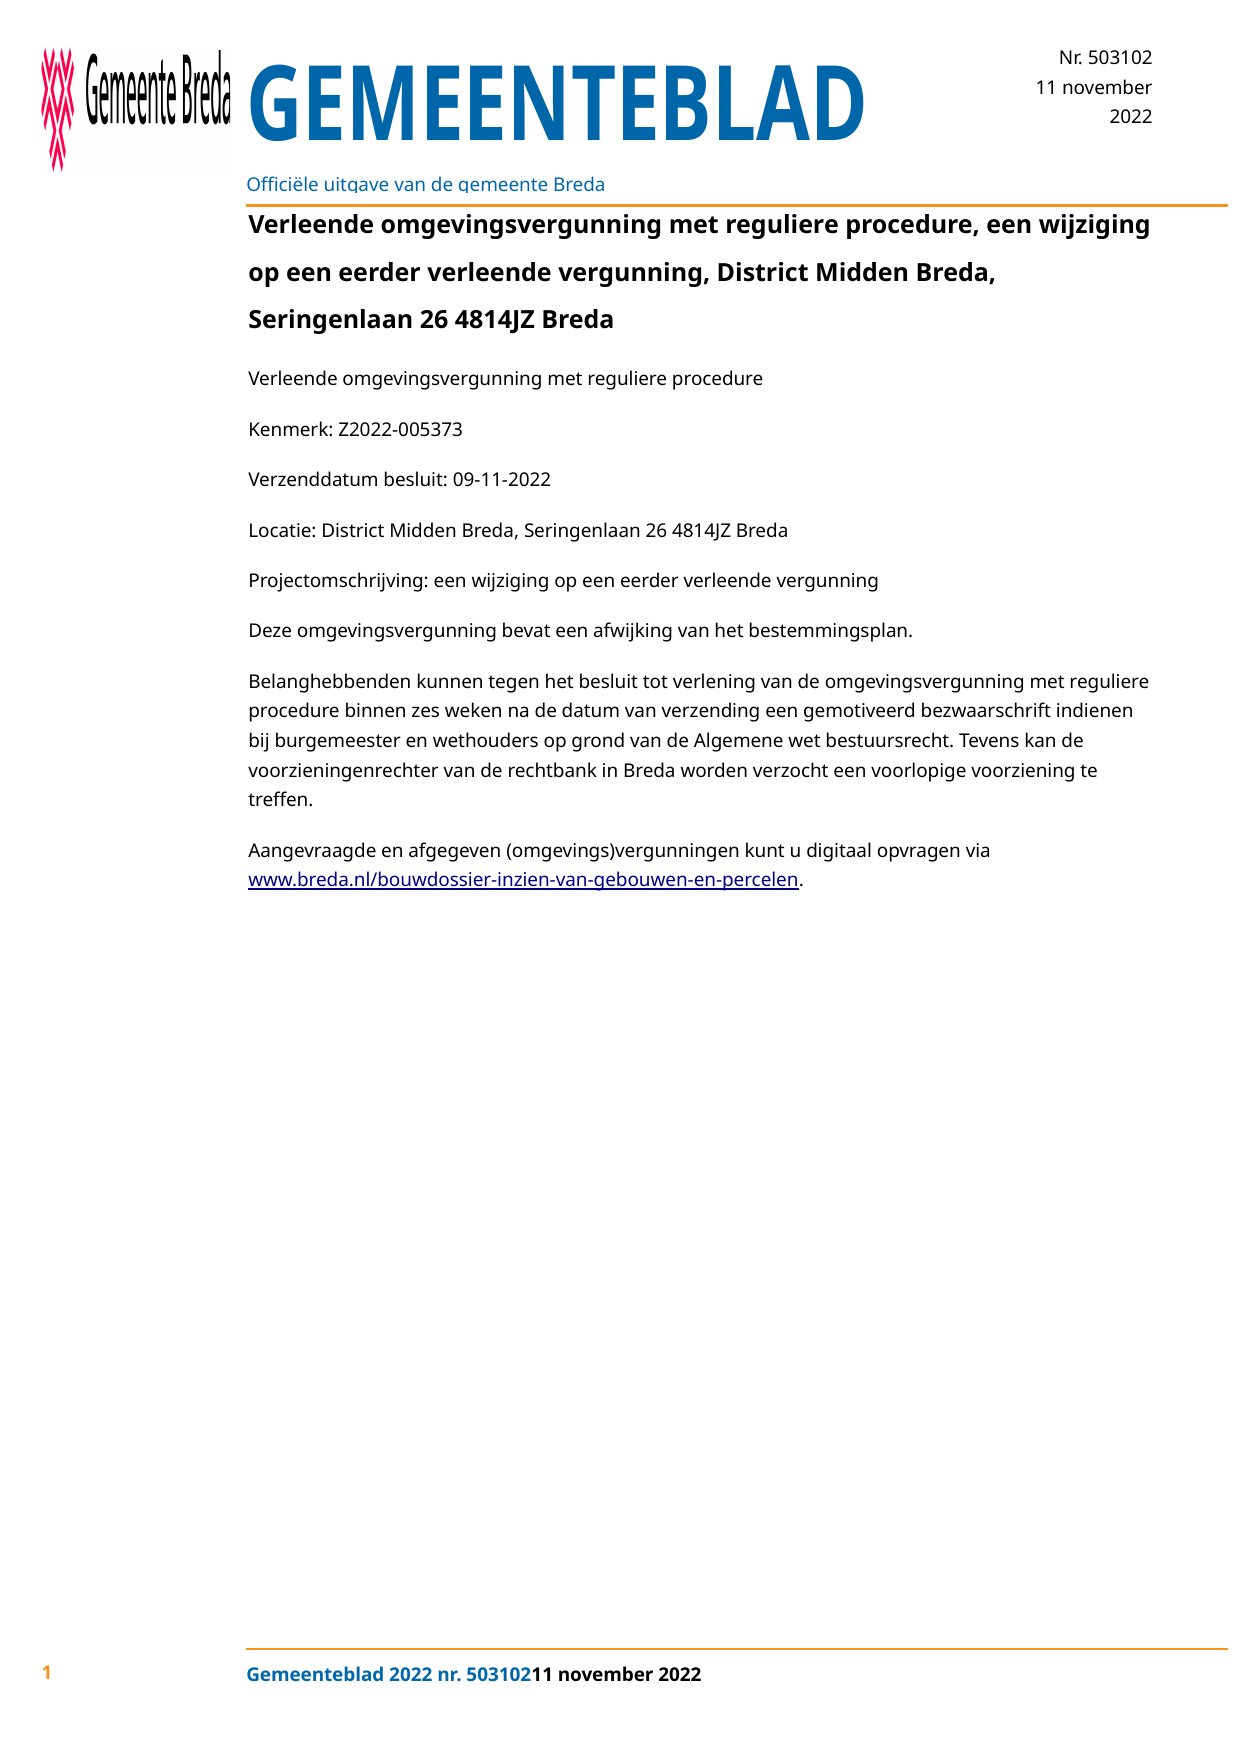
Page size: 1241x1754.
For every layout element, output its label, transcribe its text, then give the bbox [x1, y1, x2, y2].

text Verzenddatum besluit: 09-11-2022 [248, 466, 1152, 492]
text Belanghebbenden kunnen tegen het besluit tot verlening van de omgevingsvergunning met reguliere procedure binnen zes weken na de datum van verzending een gemotiveerd bezwaarschrift indienen bij burgemeester en wethouders op grond van de Algemene wet bestuursrecht. Tevens kan de voorzieningenrechter van de rechtbank in Breda worden verzocht een voorlopige voorziening te treffen. [248, 668, 1152, 812]
text Aangevraagde en afgegeven (omgevings)vergunningen kunt u digitaal opvragen via www.breda.nl/bouwdossier-inzien-van-gebouwen-en-percelen. [248, 837, 1152, 892]
text Locatie: District Midden Breda, Seringenlaan 26 4814JZ Breda [248, 517, 1152, 542]
text Verleende omgevingsvergunning met reguliere procedure, een wijziging op een eerder verleende vergunning, District Midden Breda, Seringenlaan 26 4814JZ Breda [248, 207, 1152, 336]
picture [41, 47, 231, 172]
text Deze omgevingsvergunning bevat een afwijking van het bestemmingsplan. [248, 618, 1152, 643]
text Verleende omgevingsvergunning met reguliere procedure [248, 366, 1152, 391]
text Kenmerk: Z2022-005373 [248, 416, 1152, 442]
text Projectomschrijving: een wijziging op een eerder verleende vergunning [248, 567, 1152, 593]
